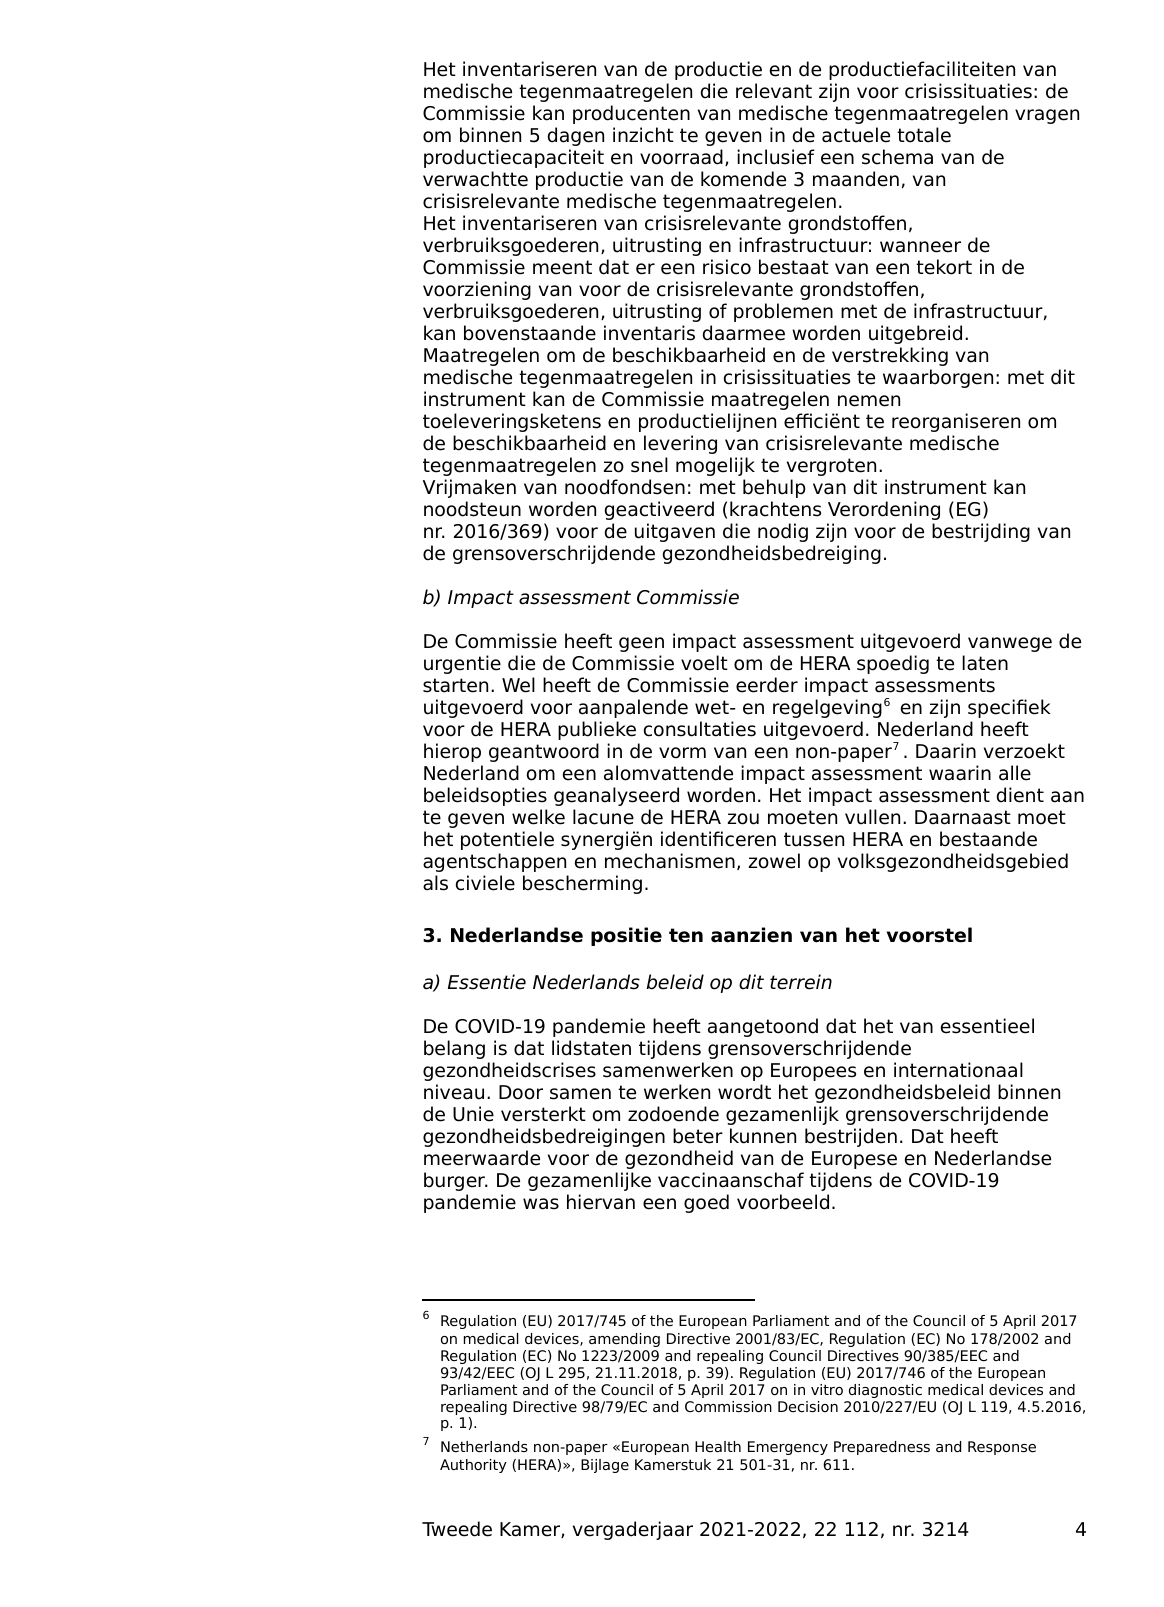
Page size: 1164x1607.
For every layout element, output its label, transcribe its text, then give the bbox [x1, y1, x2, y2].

subtitle 3. Nederlandse positie ten aanzien van het voorstel [422, 925, 1087, 947]
text Het inventariseren van de productie en de productiefaciliteiten van medische tegenmaatregelen die relevant zijn voor crisissituaties: de Commissie kan producenten van medische tegenmaatregelen vragen om binnen 5 dagen inzicht te geven in de actuele totale productiecapaciteit en voorraad, inclusief een schema van de verwachtte productie van de komende 3 maanden, van crisisrelevante medische tegenmaatregelen. [422, 59, 1087, 213]
text Netherlands non-paper «European Health Emergency Preparedness and Response Authority (HERA)», Bijlage Kamerstuk 21 501-31, nr. 611. [422, 1435, 1087, 1474]
text Maatregelen om de beschikbaarheid en de verstrekking van medische tegenmaatregelen in crisissituaties te waarborgen: met dit instrument kan de Commissie maatregelen nemen toeleveringsketens en productielijnen efficiënt te reorganiseren om de beschikbaarheid en levering van crisisrelevante medische tegenmaatregelen zo snel mogelijk te vergroten. [422, 345, 1087, 477]
text De COVID-19 pandemie heeft aangetoond dat het van essentieel belang is dat lidstaten tijdens grensoverschrijdende gezondheidscrises samenwerken op Europees en internationaal niveau. Door samen te werken wordt het gezondheidsbeleid binnen de Unie versterkt om zodoende gezamenlijk grensoverschrijdende gezondheidsbedreigingen beter kunnen bestrijden. Dat heeft meerwaarde voor de gezondheid van de Europese en Nederlandse burger. De gezamenlijke vaccinaanschaf tijdens de COVID-19 pandemie was hiervan een goed voorbeeld. [422, 1016, 1087, 1214]
subtitle b) Impact assessment Commissie [422, 587, 1087, 609]
text Het inventariseren van crisisrelevante grondstoffen, verbruiksgoederen, uitrusting en infrastructuur: wanneer de Commissie meent dat er een risico bestaat van een tekort in de voorziening van voor de crisisrelevante grondstoffen, verbruiksgoederen, uitrusting of problemen met de infrastructuur, kan bovenstaande inventaris daarmee worden uitgebreid. [422, 213, 1087, 345]
text De Commissie heeft geen impact assessment uitgevoerd vanwege de urgentie die de Commissie voelt om de HERA spoedig te laten starten. Wel heeft de Commissie eerder impact assessments uitgevoerd voor aanpalende wet- en regelgeving en zijn specifiek voor de HERA publieke consultaties uitgevoerd. Nederland heeft hierop geantwoord in de vorm van een non-paper. Daarin verzoekt Nederland om een alomvattende impact assessment waarin alle beleidsopties geanalyseerd worden. Het impact assessment dient aan te geven welke lacune de HERA zou moeten vullen. Daarnaast moet het potentiele synergiën identificeren tussen HERA en bestaande agentschappen en mechanismen, zowel op volksgezondheidsgebied als civiele bescherming. [422, 631, 1087, 895]
subtitle a) Essentie Nederlands beleid op dit terrein [422, 972, 1087, 994]
text Regulation (EU) 2017/745 of the European Parliament and of the Council of 5 April 2017 on medical devices, amending Directive 2001/83/EC, Regulation (EC) No 178/2002 and Regulation (EC) No 1223/2009 and repealing Council Directives 90/385/EEC and 93/42/EEC (OJ L 295, 21.11.2018, p. 39). Regulation (EU) 2017/746 of the European Parliament and of the Council of 5 April 2017 on in vitro diagnostic medical devices and repealing Directive 98/79/EC and Commission Decision 2010/227/EU (OJ L 119, 4.5.2016, p. 1). [422, 1309, 1087, 1432]
text Vrijmaken van noodfondsen: met behulp van dit instrument kan noodsteun worden geactiveerd (krachtens Verordening (EG) nr. 2016/369) voor de uitgaven die nodig zijn voor de bestrijding van de grensoverschrijdende gezondheidsbedreiging. [422, 477, 1087, 564]
